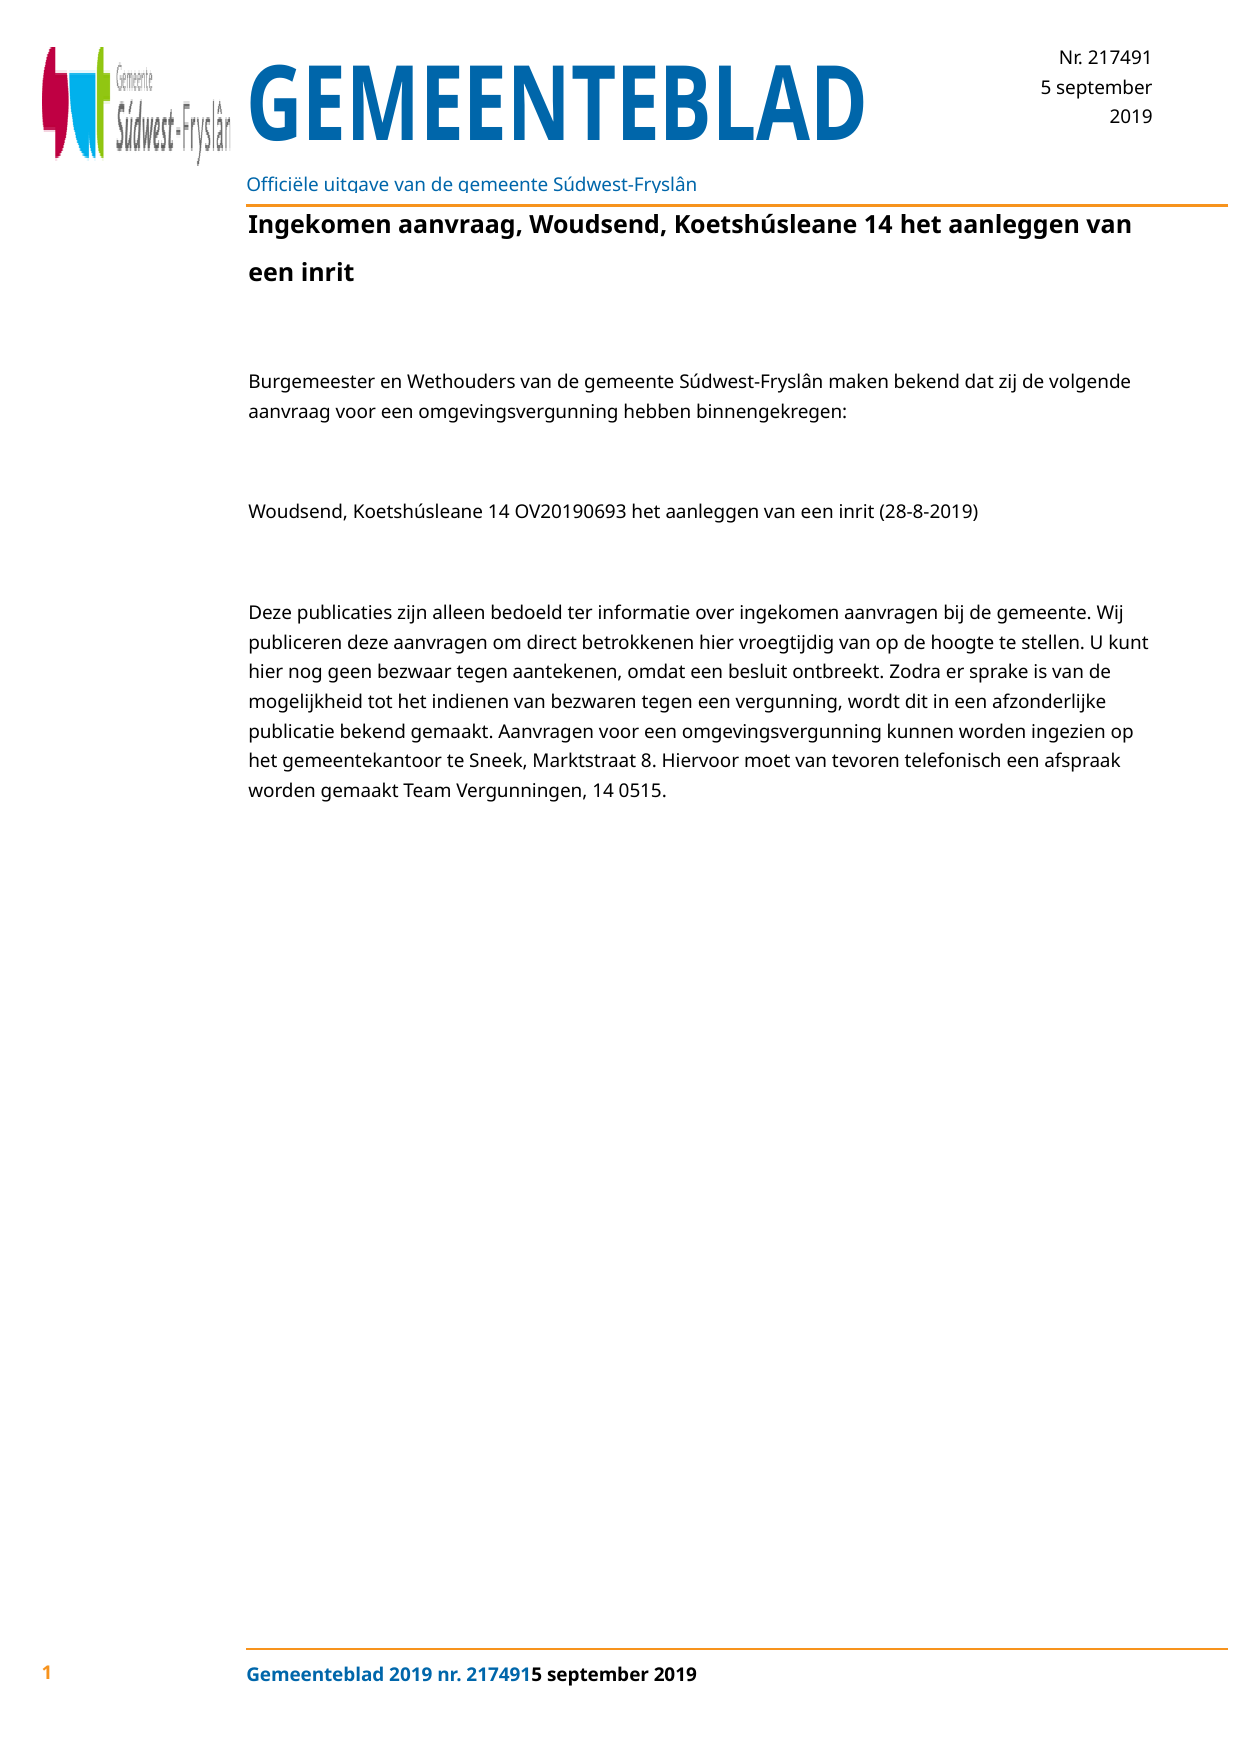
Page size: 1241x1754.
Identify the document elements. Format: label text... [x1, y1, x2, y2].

text Woudsend, Koetshúsleane 14 OV20190693 het aanleggen van een inrit (28-8-2019) [248, 499, 1152, 524]
text Burgemeester en Wethouders van de gemeente Súdwest-Fryslân maken bekend dat zij de volgende aanvraag voor een omgevingsvergunning hebben binnengekregen: [248, 368, 1152, 424]
picture [41, 47, 231, 172]
text Deze publicaties zijn alleen bedoeld ter informatie over ingekomen aanvragen bij de gemeente. Wij publiceren deze aanvragen om direct betrokkenen hier vroegtijdig van op de hoogte te stellen. U kunt hier nog geen bezwaar tegen aantekenen, omdat een besluit ontbreekt. Zodra er sprake is van de mogelijkheid tot het indienen van bezwaren tegen een vergunning, wordt dit in een afzonderlijke publicatie bekend gemaakt. Aanvragen voor een omgevingsvergunning kunnen worden ingezien op het gemeentekantoor te Sneek, Marktstraat 8. Hiervoor moet van tevoren telefonisch een afspraak worden gemaakt Team Vergunningen, 14 0515. [248, 599, 1152, 803]
text Ingekomen aanvraag, Woudsend, Koetshúsleane 14 het aanleggen van een inrit [248, 207, 1152, 288]
